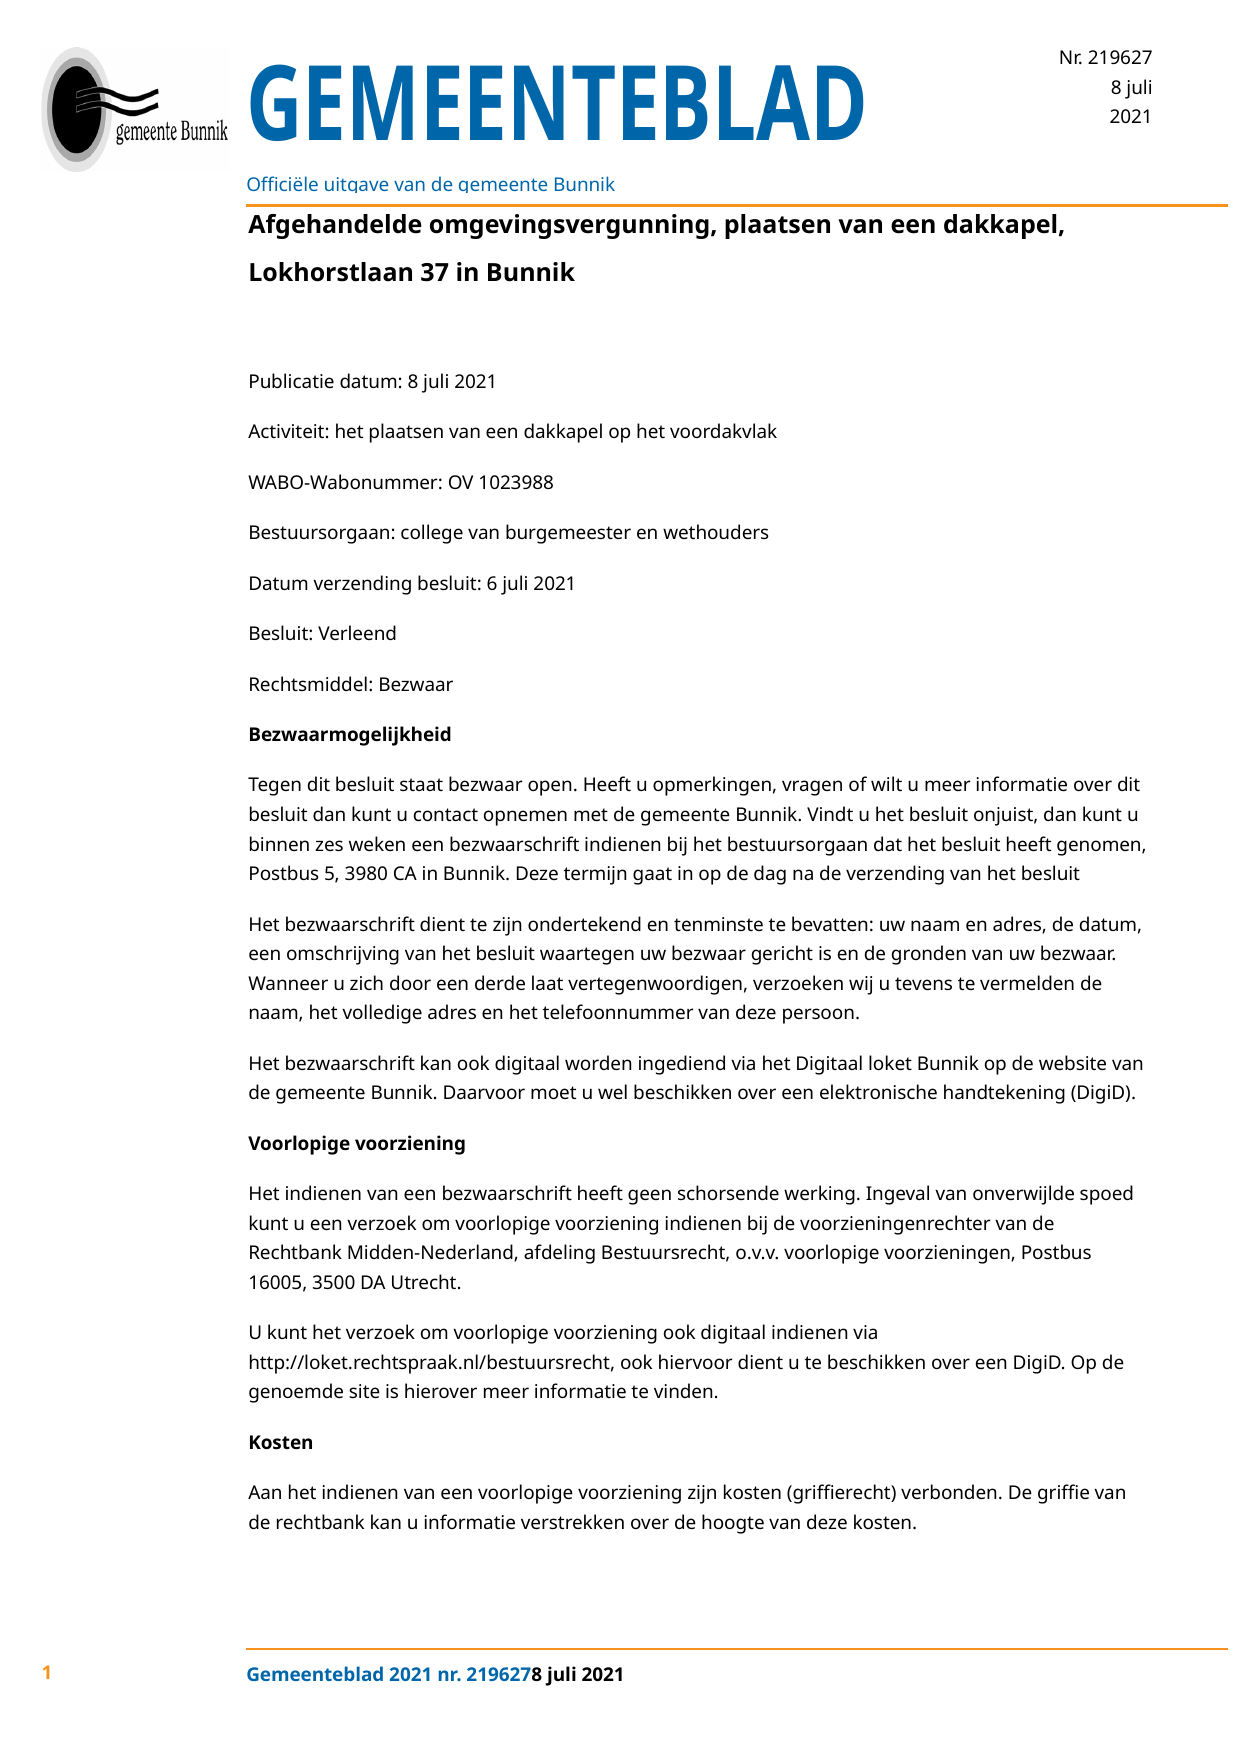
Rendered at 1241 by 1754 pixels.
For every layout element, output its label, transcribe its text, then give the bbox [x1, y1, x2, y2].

text Publicatie datum: 8 juli 2021 [248, 368, 1152, 394]
picture [41, 47, 231, 172]
text Kosten [248, 1429, 1152, 1455]
text Het bezwaarschrift kan ook digitaal worden ingediend via het Digitaal loket Bunnik op de website van de gemeente Bunnik. Daarvoor moet u wel beschikken over een elektronische handtekening (DigiD). [248, 1050, 1152, 1105]
text WABO-Wabonummer: OV 1023988 [248, 469, 1152, 495]
text Datum verzending besluit: 6 juli 2021 [248, 570, 1152, 596]
text U kunt het verzoek om voorlopige voorziening ook digitaal indienen via http://loket.rechtspraak.nl/bestuursrecht, ook hiervoor dient u te beschikken over een DigiD. Op de genoemde site is hierover meer informatie te vinden. [248, 1319, 1152, 1404]
text Activiteit: het plaatsen van een dakkapel op het voordakvlak [248, 419, 1152, 444]
text Het indienen van een bezwaarschrift heeft geen schorsende werking. Ingeval van onverwijlde spoed kunt u een verzoek om voorlopige voorziening indienen bij de voorzieningenrechter van de Rechtbank Midden-Nederland, afdeling Bestuursrecht, o.v.v. voorlopige voorzieningen, Postbus 16005, 3500 DA Utrecht. [248, 1180, 1152, 1295]
text Rechtsmiddel: Bezwaar [248, 671, 1152, 697]
text Bestuursorgaan: college van burgemeester en wethouders [248, 519, 1152, 545]
text Afgehandelde omgevingsvergunning, plaatsen van een dakkapel, Lokhorstlaan 37 in Bunnik [248, 207, 1152, 288]
text Voorlopige voorziening [248, 1130, 1152, 1156]
text Aan het indienen van een voorlopige voorziening zijn kosten (griffierecht) verbonden. De griffie van de rechtbank kan u informatie verstrekken over de hoogte van deze kosten. [248, 1479, 1152, 1535]
text Besluit: Verleend [248, 620, 1152, 646]
text Tegen dit besluit staat bezwaar open. Heeft u opmerkingen, vragen of wilt u meer informatie over dit besluit dan kunt u contact opnemen met de gemeente Bunnik. Vindt u het besluit onjuist, dan kunt u binnen zes weken een bezwaarschrift indienen bij het bestuursorgaan dat het besluit heeft genomen, Postbus 5, 3980 CA in Bunnik. Deze termijn gaat in op de dag na de verzending van het besluit [248, 772, 1152, 886]
text Bezwaarmogelijkheid [248, 721, 1152, 747]
text Het bezwaarschrift dient te zijn ondertekend en tenminste te bevatten: uw naam en adres, de datum, een omschrijving van het besluit waartegen uw bezwaar gericht is en de gronden van uw bezwaar. Wanneer u zich door een derde laat vertegenwoordigen, verzoeken wij u tevens te vermelden de naam, het volledige adres en het telefoonnummer van deze persoon. [248, 911, 1152, 1025]
